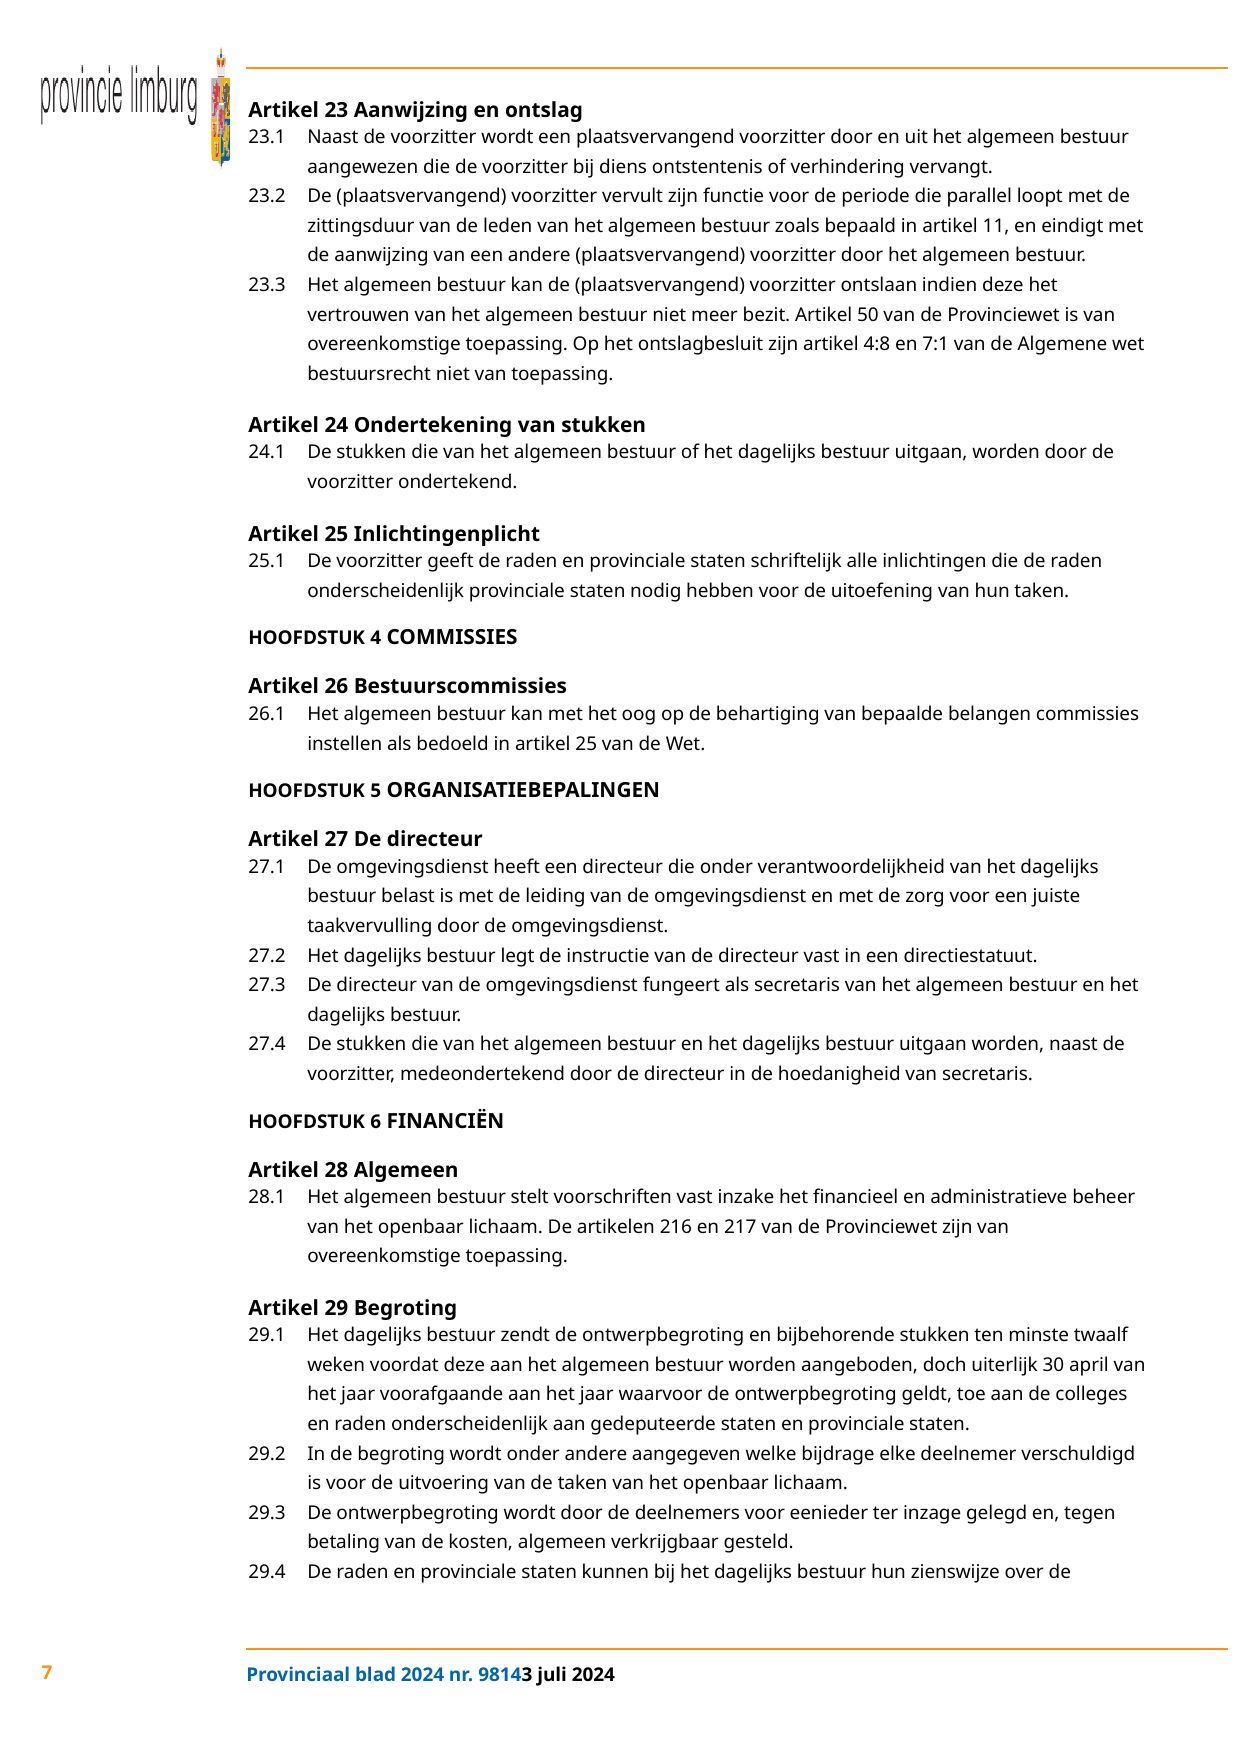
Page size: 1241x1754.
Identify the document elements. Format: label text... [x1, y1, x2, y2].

text Artikel 24 Ondertekening van stukken [248, 410, 1152, 439]
list Het algemeen bestuur kan de (plaatsvervangend) voorzitter ontslaan indien deze het vertrouwen van het algemeen bestuur niet meer bezit. Artikel 50 van de Provinciewet is van overeenkomstige toepassing. Op het ontslagbesluit zijn artikel 4:8 en 7:1 van de Algemene wet bestuursrecht niet van toepassing. [248, 271, 1152, 386]
list De voorzitter geeft de raden en provinciale staten schriftelijk alle inlichtingen die de raden onderscheidenlijk provinciale staten nodig hebben voor de uitoefening van hun taken. [248, 547, 1152, 602]
list In de begroting wordt onder andere aangegeven welke bijdrage elke deelnemer verschuldigd is voor de uitvoering van de taken van het openbaar lichaam. [248, 1440, 1152, 1495]
list De raden en provinciale staten kunnen bij het dagelijks bestuur hun zienswijze over de [248, 1558, 1152, 1584]
text HOOFDSTUK 4 COMMISSIES [248, 622, 1152, 651]
text HOOFDSTUK 6 FINANCIËN [248, 1106, 1152, 1134]
text Artikel 25 Inlichtingenplicht [248, 519, 1152, 547]
list Het dagelijks bestuur zendt de ontwerpbegroting en bijbehorende stukken ten minste twaalf weken voordat deze aan het algemeen bestuur worden aangeboden, doch uiterlijk 30 april van het jaar voorafgaande aan het jaar waarvoor de ontwerpbegroting geldt, toe aan de colleges en raden onderscheidenlijk aan gedeputeerde staten en provinciale staten. [248, 1321, 1152, 1436]
text Artikel 29 Begroting [248, 1293, 1152, 1321]
list Het algemeen bestuur kan met het oog op de behartiging van bepaalde belangen commissies instellen als bedoeld in artikel 25 van de Wet. [248, 700, 1152, 755]
list Het dagelijks bestuur legt de instructie van de directeur vast in een directiestatuut. [248, 942, 1152, 967]
list De ontwerpbegroting wordt door de deelnemers voor eenieder ter inzage gelegd en, tegen betaling van de kosten, algemeen verkrijgbaar gesteld. [248, 1499, 1152, 1554]
list Naast de voorzitter wordt een plaatsvervangend voorzitter door en uit het algemeen bestuur aangewezen die de voorzitter bij diens ontstentenis of verhindering vervangt. [248, 123, 1152, 178]
text Artikel 23 Aanwijzing en ontslag [248, 95, 1152, 123]
list De stukken die van het algemeen bestuur en het dagelijks bestuur uitgaan worden, naast de voorzitter, medeondertekend door de directeur in de hoedanigheid van secretaris. [248, 1031, 1152, 1086]
list De (plaatsvervangend) voorzitter vervult zijn functie voor de periode die parallel loopt met de zittingsduur van de leden van het algemeen bestuur zoals bepaald in artikel 11, en eindigt met de aanwijzing van een andere (plaatsvervangend) voorzitter door het algemeen bestuur. [248, 182, 1152, 267]
list De stukken die van het algemeen bestuur of het dagelijks bestuur uitgaan, worden door de voorzitter ondertekend. [248, 439, 1152, 494]
text Artikel 28 Algemeen [248, 1155, 1152, 1183]
list De directeur van de omgevingsdienst fungeert als secretaris van het algemeen bestuur en het dagelijks bestuur. [248, 971, 1152, 1027]
text Artikel 26 Bestuurscommissies [248, 672, 1152, 700]
list De omgevingsdienst heeft een directeur die onder verantwoordelijkheid van het dagelijks bestuur belast is met de leiding van de omgevingsdienst en met de zorg voor een juiste taakvervulling door de omgevingsdienst. [248, 853, 1152, 938]
text Artikel 27 De directeur [248, 824, 1152, 853]
list Het algemeen bestuur stelt voorschriften vast inzake het financieel en administratieve beheer van het openbaar lichaam. De artikelen 216 en 217 van de Provinciewet zijn van overeenkomstige toepassing. [248, 1183, 1152, 1268]
text HOOFDSTUK 5 ORGANISATIEBEPALINGEN [248, 775, 1152, 804]
picture [41, 47, 231, 172]
